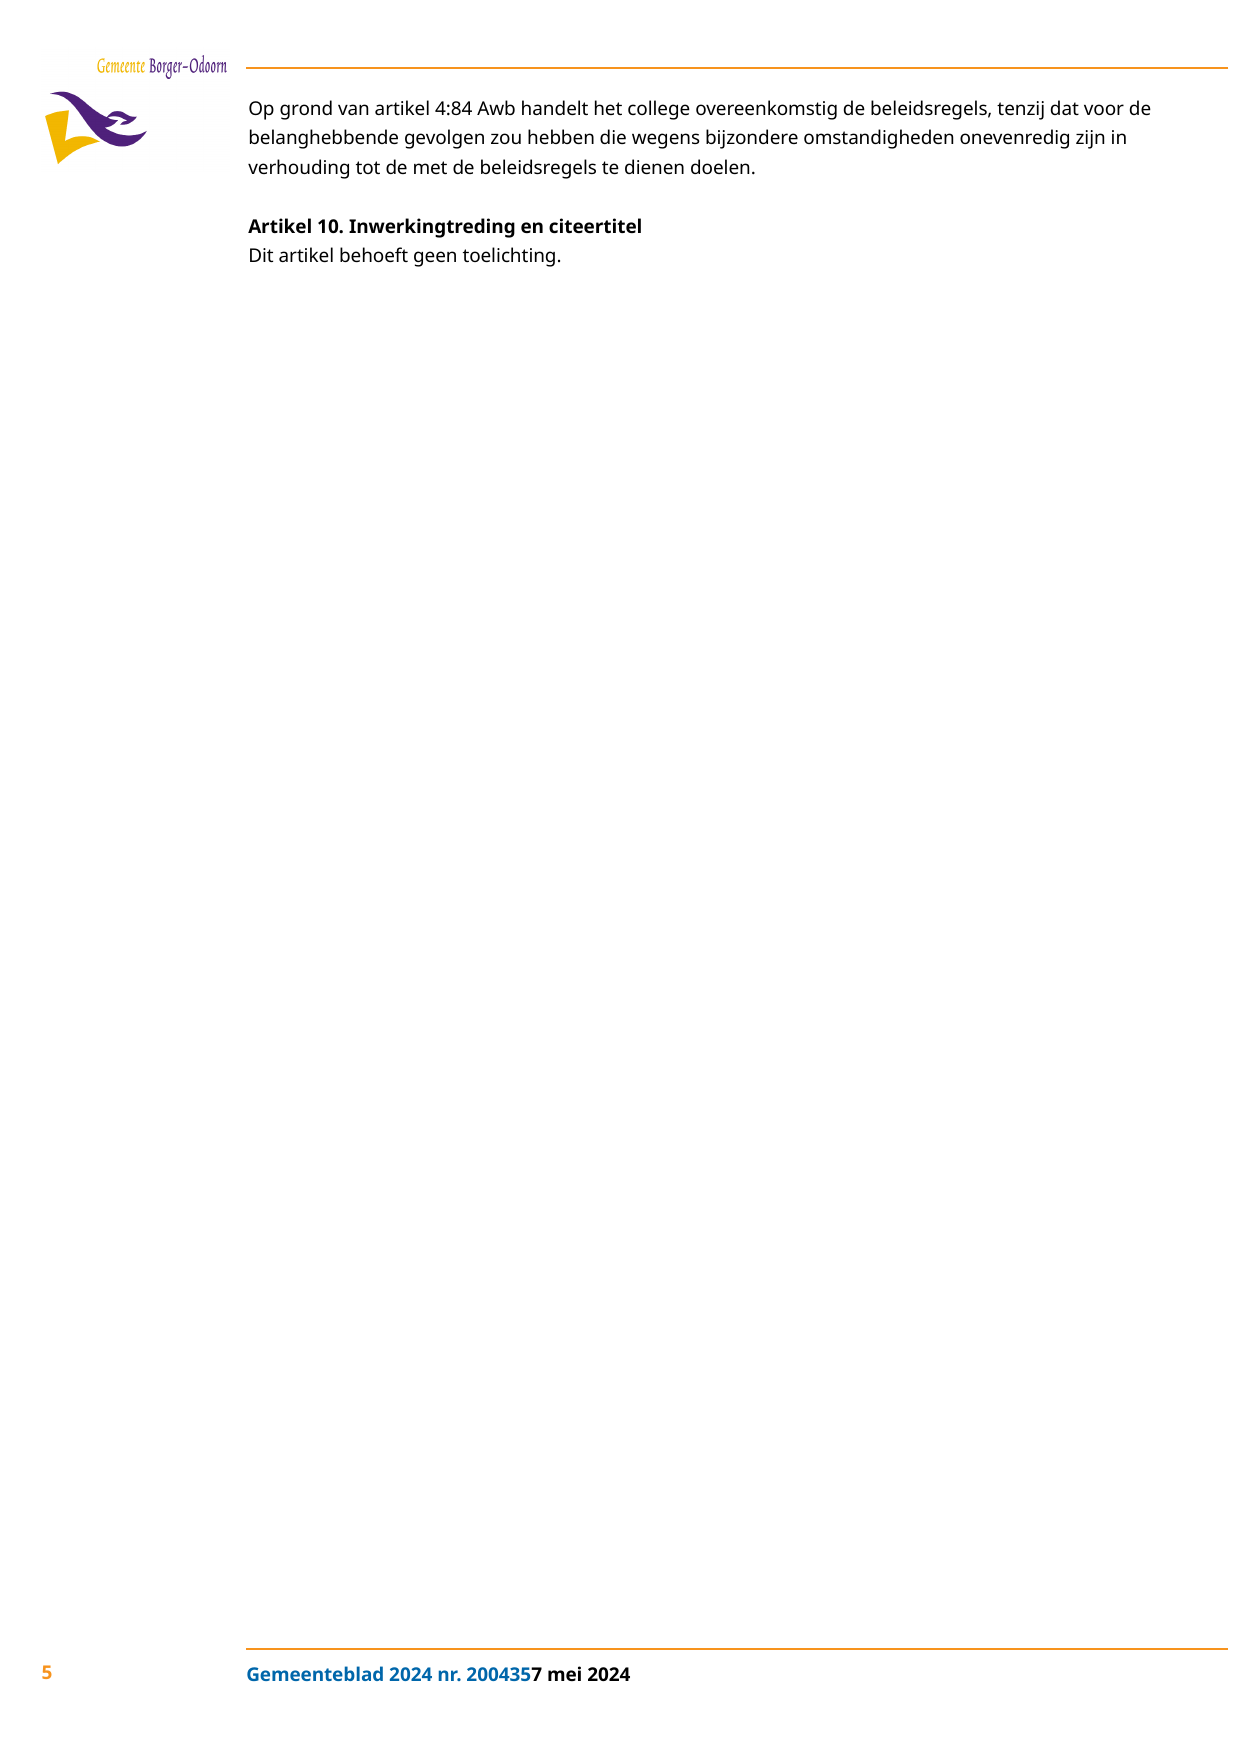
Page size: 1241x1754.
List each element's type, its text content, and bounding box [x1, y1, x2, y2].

text Artikel 10. Inwerkingtreding en citeertitel [248, 213, 1152, 239]
picture [41, 47, 231, 172]
text Op grond van artikel 4:84 Awb handelt het college overeenkomstig de beleidsregels, tenzij dat voor de belanghebbende gevolgen zou hebben die wegens bijzondere omstandigheden onevenredig zijn in verhouding tot de met de beleidsregels te dienen doelen. [248, 95, 1152, 180]
text Dit artikel behoeft geen toelichting. [248, 243, 1152, 268]
